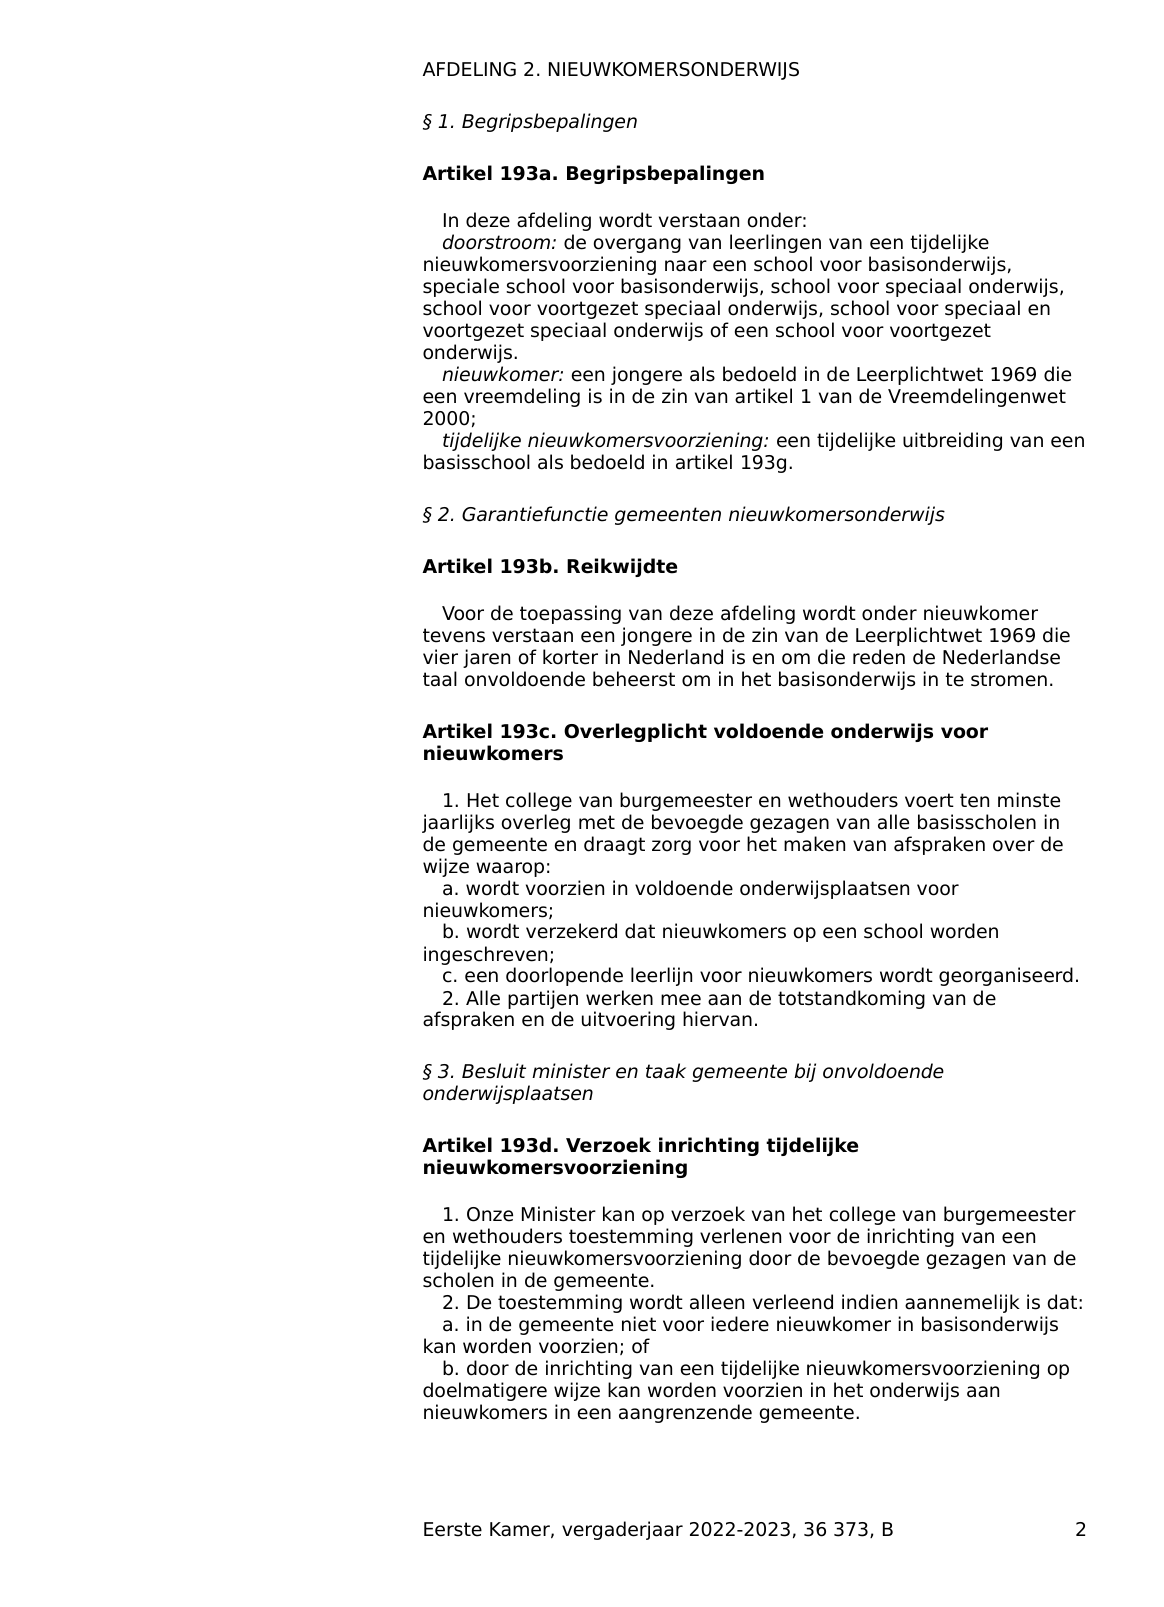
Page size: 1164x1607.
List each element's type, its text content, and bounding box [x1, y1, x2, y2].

text doorstroom: de overgang van leerlingen van een tijdelijke nieuwkomersvoorziening naar een school voor basisonderwijs, speciale school voor basisonderwijs, school voor speciaal onderwijs, school voor voortgezet speciaal onderwijs, school voor speciaal en voortgezet speciaal onderwijs of een school voor voortgezet onderwijs. [422, 232, 1087, 364]
text a. in de gemeente niet voor iedere nieuwkomer in basisonderwijs kan worden voorzien; of [422, 1314, 1087, 1358]
text nieuwkomer: een jongere als bedoeld in de Leerplichtwet 1969 die een vreemdeling is in de zin van artikel 1 van de Vreemdelingenwet 2000; [422, 364, 1087, 430]
text tijdelijke nieuwkomersvoorziening: een tijdelijke uitbreiding van een basisschool als bedoeld in artikel 193g. [422, 430, 1087, 474]
text c. een doorlopende leerlijn voor nieuwkomers wordt georganiseerd. [422, 965, 1087, 987]
text 2. Alle partijen werken mee aan de totstandkoming van de afspraken en de uitvoering hiervan. [422, 987, 1087, 1031]
text 1. Het college van burgemeester en wethouders voert ten minste jaarlijks overleg met de bevoegde gezagen van alle basisscholen in de gemeente en draagt zorg voor het maken van afspraken over de wijze waarop: [422, 789, 1087, 877]
subtitle Artikel 193c. Overlegplicht voldoende onderwijs voor nieuwkomers [422, 721, 1087, 764]
subtitle Artikel 193a. Begripsbepalingen [422, 163, 1087, 185]
subtitle § 2. Garantiefunctie gemeenten nieuwkomersonderwijs [422, 504, 1087, 526]
subtitle Artikel 193b. Reikwijdte [422, 556, 1087, 578]
text In deze afdeling wordt verstaan onder: [422, 210, 1087, 232]
text 1. Onze Minister kan op verzoek van het college van burgemeester en wethouders toestemming verlenen voor de inrichting van een tijdelijke nieuwkomersvoorziening door de bevoegde gezagen van de scholen in de gemeente. [422, 1204, 1087, 1292]
text b. wordt verzekerd dat nieuwkomers op een school worden ingeschreven; [422, 921, 1087, 965]
text Voor de toepassing van deze afdeling wordt onder nieuwkomer tevens verstaan een jongere in de zin van de Leerplichtwet 1969 die vier jaren of korter in Nederland is en om die reden de Nederlandse taal onvoldoende beheerst om in het basisonderwijs in te stromen. [422, 603, 1087, 691]
subtitle Artikel 193d. Verzoek inrichting tijdelijke nieuwkomersvoorziening [422, 1135, 1087, 1179]
text a. wordt voorzien in voldoende onderwijsplaatsen voor nieuwkomers; [422, 877, 1087, 921]
subtitle § 3. Besluit minister en taak gemeente bij onvoldoende onderwijsplaatsen [422, 1061, 1087, 1105]
subtitle AFDELING 2. NIEUWKOMERSONDERWIJS [422, 59, 1087, 81]
text b. door de inrichting van een tijdelijke nieuwkomersvoorziening op doelmatigere wijze kan worden voorzien in het onderwijs aan nieuwkomers in een aangrenzende gemeente. [422, 1358, 1087, 1424]
subtitle § 1. Begripsbepalingen [422, 111, 1087, 133]
text 2. De toestemming wordt alleen verleend indien aannemelijk is dat: [422, 1292, 1087, 1314]
